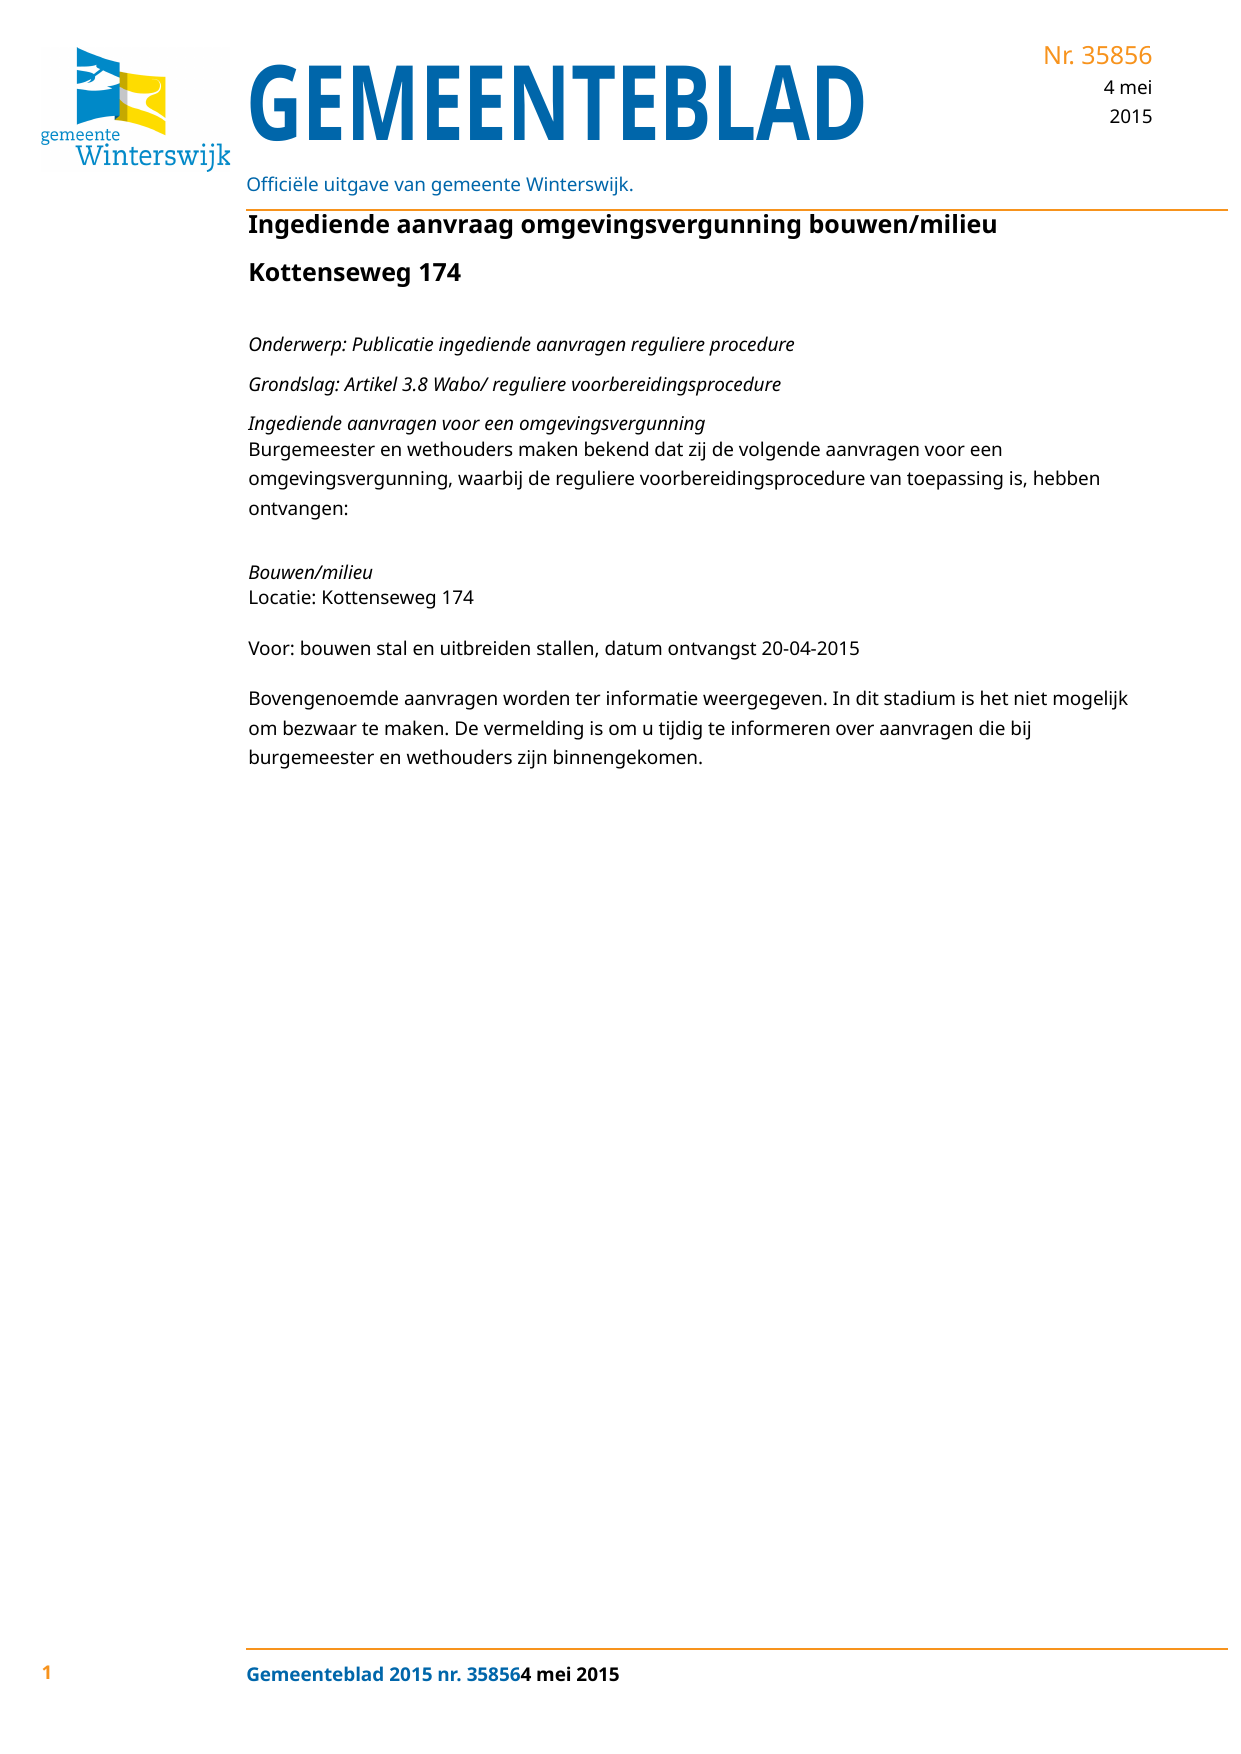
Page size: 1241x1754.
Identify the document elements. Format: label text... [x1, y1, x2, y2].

text Onderwerp: Publicatie ingediende aanvragen reguliere procedure [248, 331, 1152, 357]
text Ingediende aanvraag omgevingsvergunning bouwen/milieu Kottenseweg 174 [248, 211, 1152, 288]
text Ingediende aanvragen voor een omgevingsvergunning [248, 410, 1152, 436]
picture [225, 153, 231, 162]
text Bouwen/milieu [248, 559, 1152, 584]
picture [41, 47, 231, 172]
text Grondslag: Artikel 3.8 Wabo/ reguliere voorbereidingsprocedure [248, 371, 1152, 396]
text Burgemeester en wethouders maken bekend dat zij de volgende aanvragen voor een omgevingsvergunning, waarbij de reguliere voorbereidingsprocedure van toepassing is, hebben ontvangen: [248, 436, 1152, 521]
text Voor: bouwen stal en uitbreiden stallen, datum ontvangst 20-04-2015 [248, 635, 1152, 661]
text Bovengenoemde aanvragen worden ter informatie weergegeven. In dit stadium is het niet mogelijk om bezwaar te maken. De vermelding is om u tijdig te informeren over aanvragen die bij burgemeester en wethouders zijn binnengekomen. [248, 685, 1152, 770]
text Locatie: Kottenseweg 174 [248, 584, 1152, 610]
